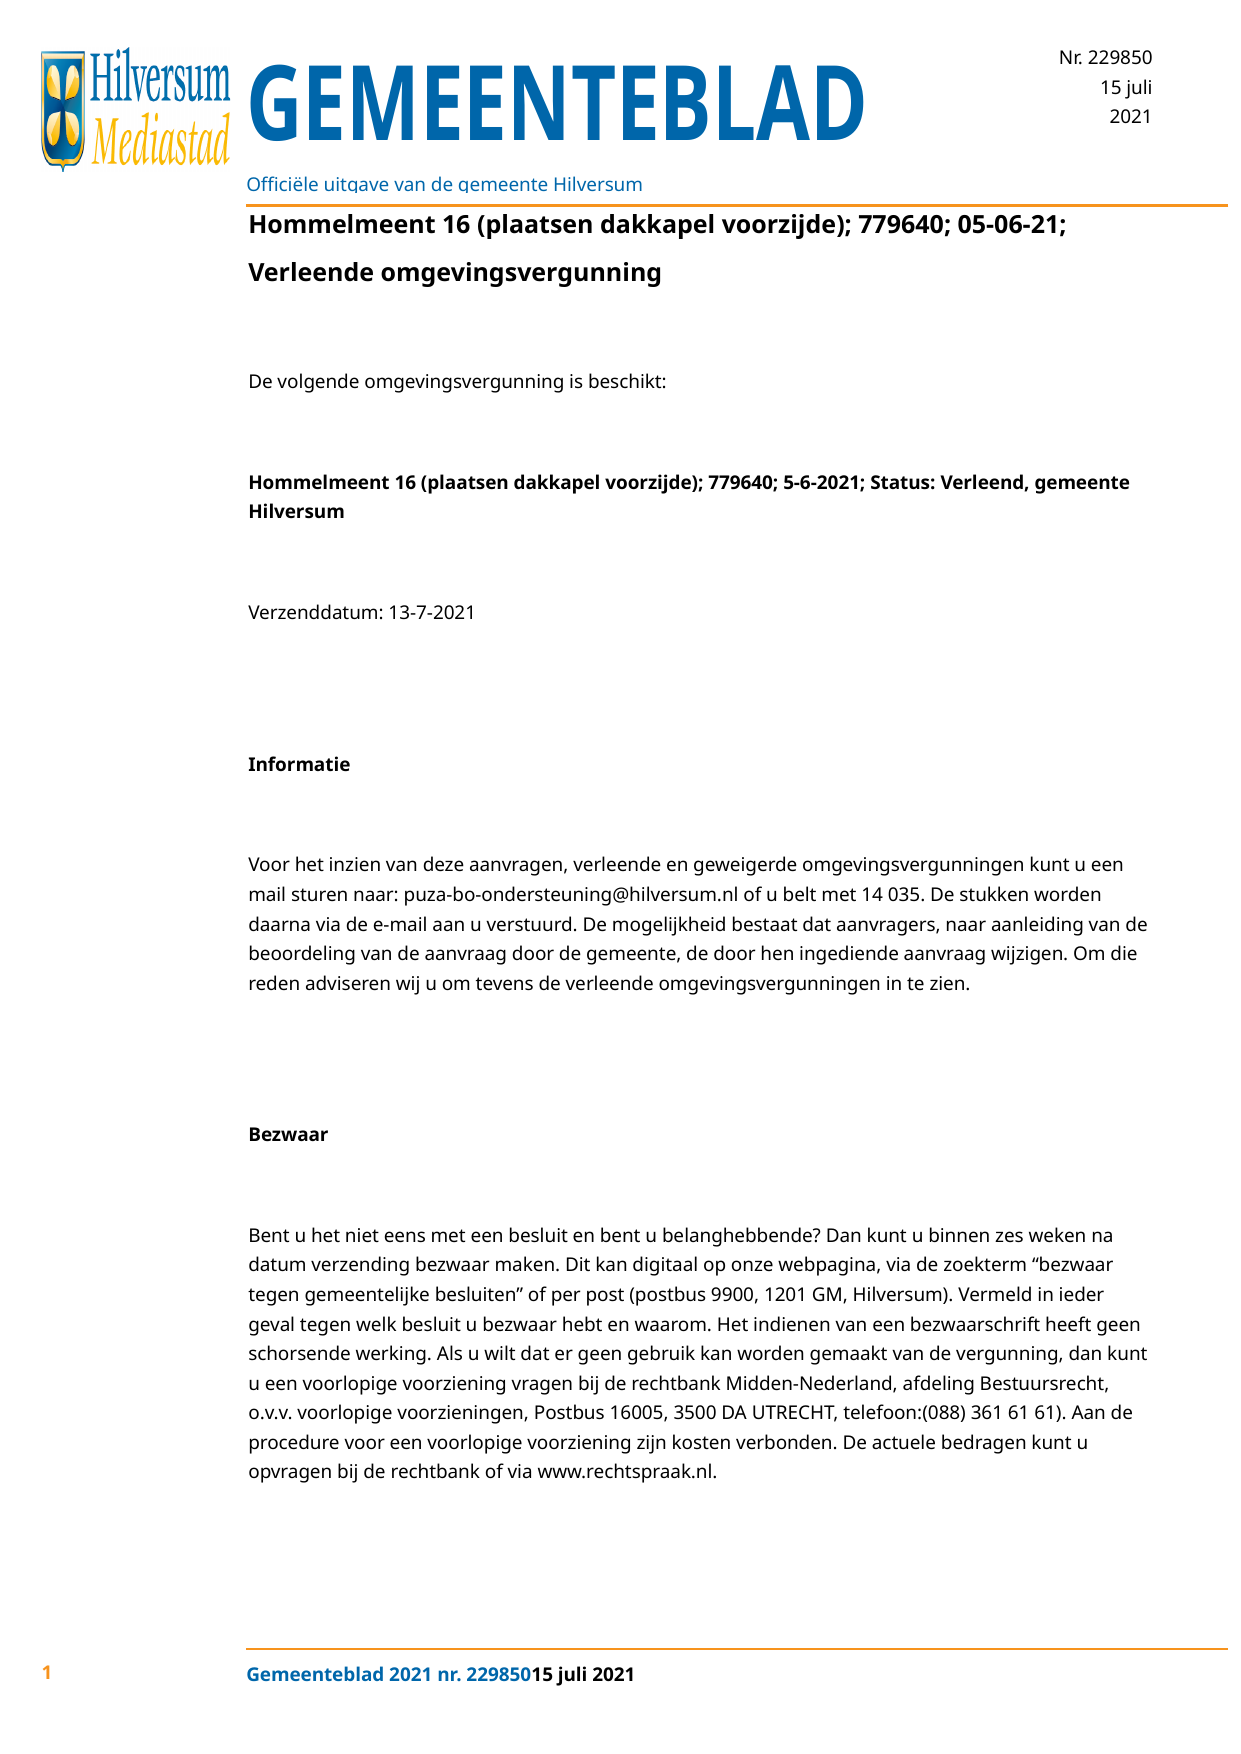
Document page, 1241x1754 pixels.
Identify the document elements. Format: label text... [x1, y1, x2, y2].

text Informatie [248, 751, 1152, 777]
text De volgende omgevingsvergunning is beschikt: [248, 368, 1152, 394]
text Bezwaar [248, 1121, 1152, 1147]
text Bent u het niet eens met een besluit en bent u belanghebbende? Dan kunt u binnen zes weken na datum verzending bezwaar maken. Dit kan digitaal op onze webpagina, via de zoekterm “bezwaar tegen gemeentelijke besluiten” of per post (postbus 9900, 1201 GM, Hilversum). Vermeld in ieder geval tegen welk besluit u bezwaar hebt en waarom. Het indienen van een bezwaarschrift heeft geen schorsende werking. Als u wilt dat er geen gebruik kan worden gemaakt van de vergunning, dan kunt u een voorlopige voorziening vragen bij de rechtbank Midden-Nederland, afdeling Bestuursrecht, o.v.v. voorlopige voorzieningen, Postbus 16005, 3500 DA UTRECHT, telefoon:(088) 361 61 61). Aan de procedure voor een voorlopige voorziening zijn kosten verbonden. De actuele bedragen kunt u opvragen bij de rechtbank of via www.rechtspraak.nl. [248, 1222, 1152, 1484]
text Hommelmeent 16 (plaatsen dakkapel voorzijde); 779640; 5-6-2021; Status: Verleend, gemeente Hilversum [248, 469, 1152, 524]
text Verzenddatum: 13-7-2021 [248, 599, 1152, 625]
text Voor het inzien van deze aanvragen, verleende en geweigerde omgevingsvergunningen kunt u een mail sturen naar: puza-bo-ondersteuning@hilversum.nl of u belt met 14 035. De stukken worden daarna via de e-mail aan u verstuurd. De mogelijkheid bestaat dat aanvragers, naar aanleiding van de beoordeling van de aanvraag door de gemeente, de door hen ingediende aanvraag wijzigen. Om die reden adviseren wij u om tevens de verleende omgevingsvergunningen in te zien. [248, 852, 1152, 996]
text Hommelmeent 16 (plaatsen dakkapel voorzijde); 779640; 05-06-21; Verleende omgevingsvergunning [248, 207, 1152, 288]
picture [41, 47, 231, 172]
